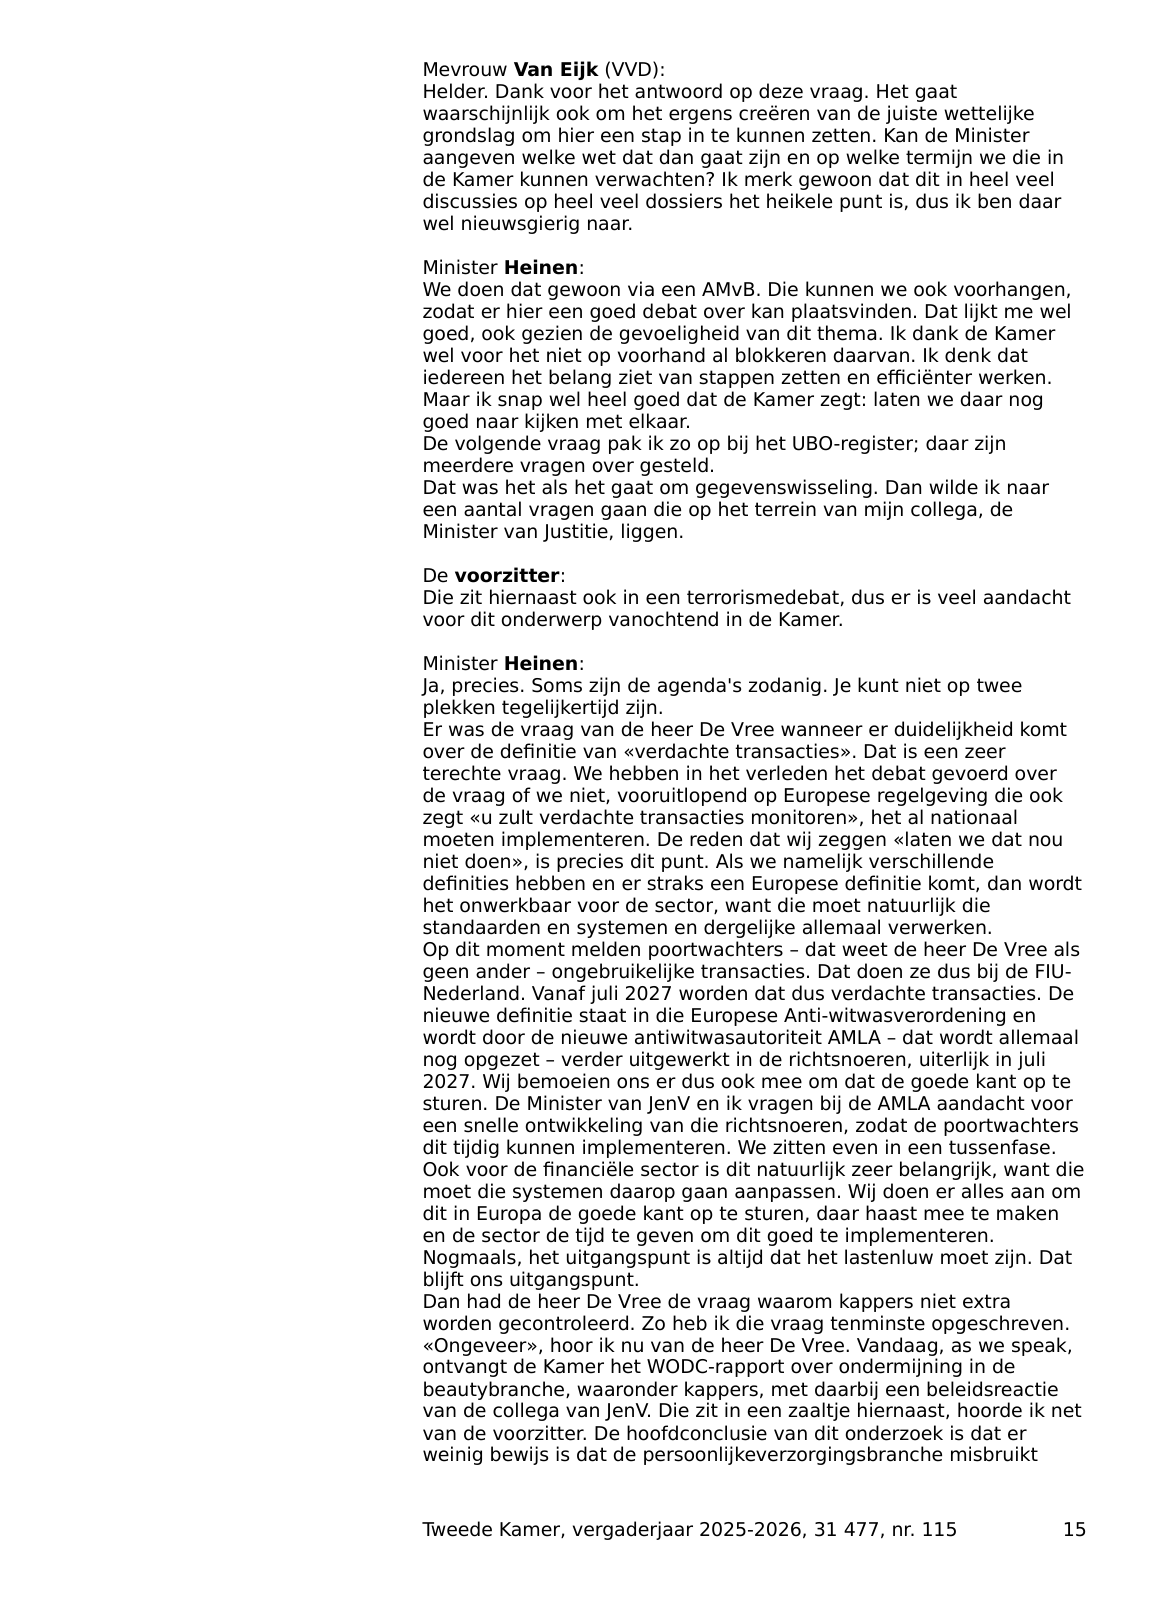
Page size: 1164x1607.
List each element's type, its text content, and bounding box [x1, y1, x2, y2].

text Mevrouw Van Eijk (VVD): [422, 59, 1087, 81]
text Dat was het als het gaat om gegevenswisseling. Dan wilde ik naar een aantal vragen gaan die op het terrein van mijn collega, de Minister van Justitie, liggen. [422, 477, 1087, 543]
text Dan had de heer De Vree de vraag waarom kappers niet extra worden gecontroleerd. Zo heb ik die vraag tenminste opgeschreven. «Ongeveer», hoor ik nu van de heer De Vree. Vandaag, as we speak, ontvangt de Kamer het WODC-rapport over ondermijning in de beautybranche, waaronder kappers, met daarbij een beleidsreactie van de collega van JenV. Die zit in een zaaltje hiernaast, hoorde ik net van de voorzitter. De hoofdconclusie van dit onderzoek is dat er weinig bewijs is dat de persoonlijkeverzorgingsbranche misbruikt [422, 1291, 1087, 1466]
text Helder. Dank voor het antwoord op deze vraag. Het gaat waarschijnlijk ook om het ergens creëren van de juiste wettelijke grondslag om hier een stap in te kunnen zetten. Kan de Minister aangeven welke wet dat dan gaat zijn en op welke termijn we die in de Kamer kunnen verwachten? Ik merk gewoon dat dit in heel veel discussies op heel veel dossiers het heikele punt is, dus ik ben daar wel nieuwsgierig naar. [422, 81, 1087, 235]
text Er was de vraag van de heer De Vree wanneer er duidelijkheid komt over de definitie van «verdachte transacties». Dat is een zeer terechte vraag. We hebben in het verleden het debat gevoerd over de vraag of we niet, vooruitlopend op Europese regelgeving die ook zegt «u zult verdachte transacties monitoren», het al nationaal moeten implementeren. De reden dat wij zeggen «laten we dat nou niet doen», is precies dit punt. Als we namelijk verschillende definities hebben en er straks een Europese definitie komt, dan wordt het onwerkbaar voor de sector, want die moet natuurlijk die standaarden en systemen en dergelijke allemaal verwerken. [422, 719, 1087, 939]
text Ja, precies. Soms zijn de agenda's zodanig. Je kunt niet op twee plekken tegelijkertijd zijn. [422, 675, 1087, 719]
text De voorzitter: [422, 565, 1087, 587]
text De volgende vraag pak ik zo op bij het UBO-register; daar zijn meerdere vragen over gesteld. [422, 433, 1087, 477]
text Op dit moment melden poortwachters – dat weet de heer De Vree als geen ander – ongebruikelijke transacties. Dat doen ze dus bij de FIU-Nederland. Vanaf juli 2027 worden dat dus verdachte transacties. De nieuwe definitie staat in die Europese Anti-witwasverordening en wordt door de nieuwe antiwitwasautoriteit AMLA – dat wordt allemaal nog opgezet – verder uitgewerkt in de richtsnoeren, uiterlijk in juli 2027. Wij bemoeien ons er dus ook mee om dat de goede kant op te sturen. De Minister van JenV en ik vragen bij de AMLA aandacht voor een snelle ontwikkeling van die richtsnoeren, zodat de poortwachters dit tijdig kunnen implementeren. We zitten even in een tussenfase. Ook voor de financiële sector is dit natuurlijk zeer belangrijk, want die moet die systemen daarop gaan aanpassen. Wij doen er alles aan om dit in Europa de goede kant op te sturen, daar haast mee te maken en de sector de tijd te geven om dit goed te implementeren. Nogmaals, het uitgangspunt is altijd dat het lastenluw moet zijn. Dat blijft ons uitgangspunt. [422, 939, 1087, 1291]
text Minister Heinen: [422, 257, 1087, 279]
text We doen dat gewoon via een AMvB. Die kunnen we ook voorhangen, zodat er hier een goed debat over kan plaatsvinden. Dat lijkt me wel goed, ook gezien de gevoeligheid van dit thema. Ik dank de Kamer wel voor het niet op voorhand al blokkeren daarvan. Ik denk dat iedereen het belang ziet van stappen zetten en efficiënter werken. Maar ik snap wel heel goed dat de Kamer zegt: laten we daar nog goed naar kijken met elkaar. [422, 279, 1087, 433]
text Die zit hiernaast ook in een terrorismedebat, dus er is veel aandacht voor dit onderwerp vanochtend in de Kamer. [422, 587, 1087, 631]
text Minister Heinen: [422, 653, 1087, 675]
